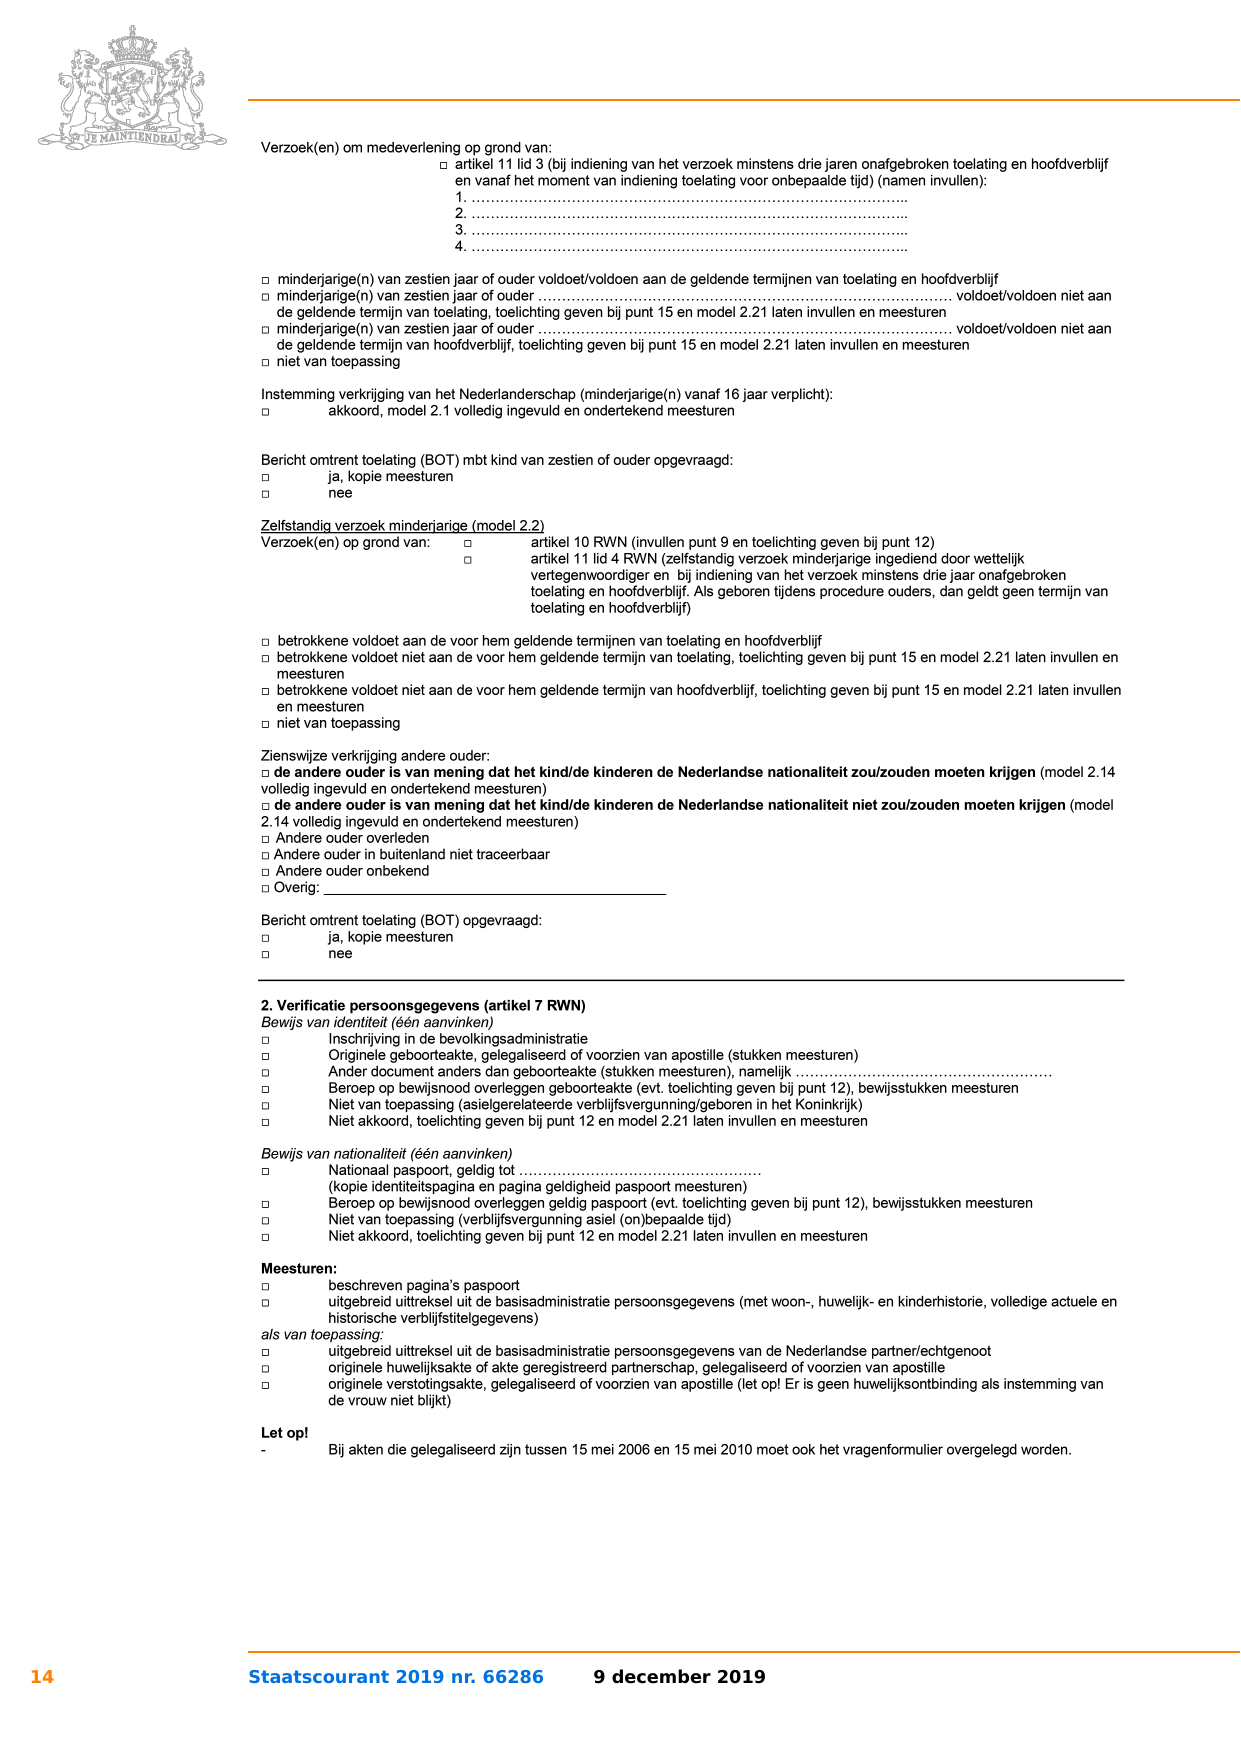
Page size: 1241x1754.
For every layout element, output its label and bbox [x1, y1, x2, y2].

picture [38, 25, 227, 150]
picture [248, 130, 1134, 1471]
text [248, 130, 1163, 1475]
